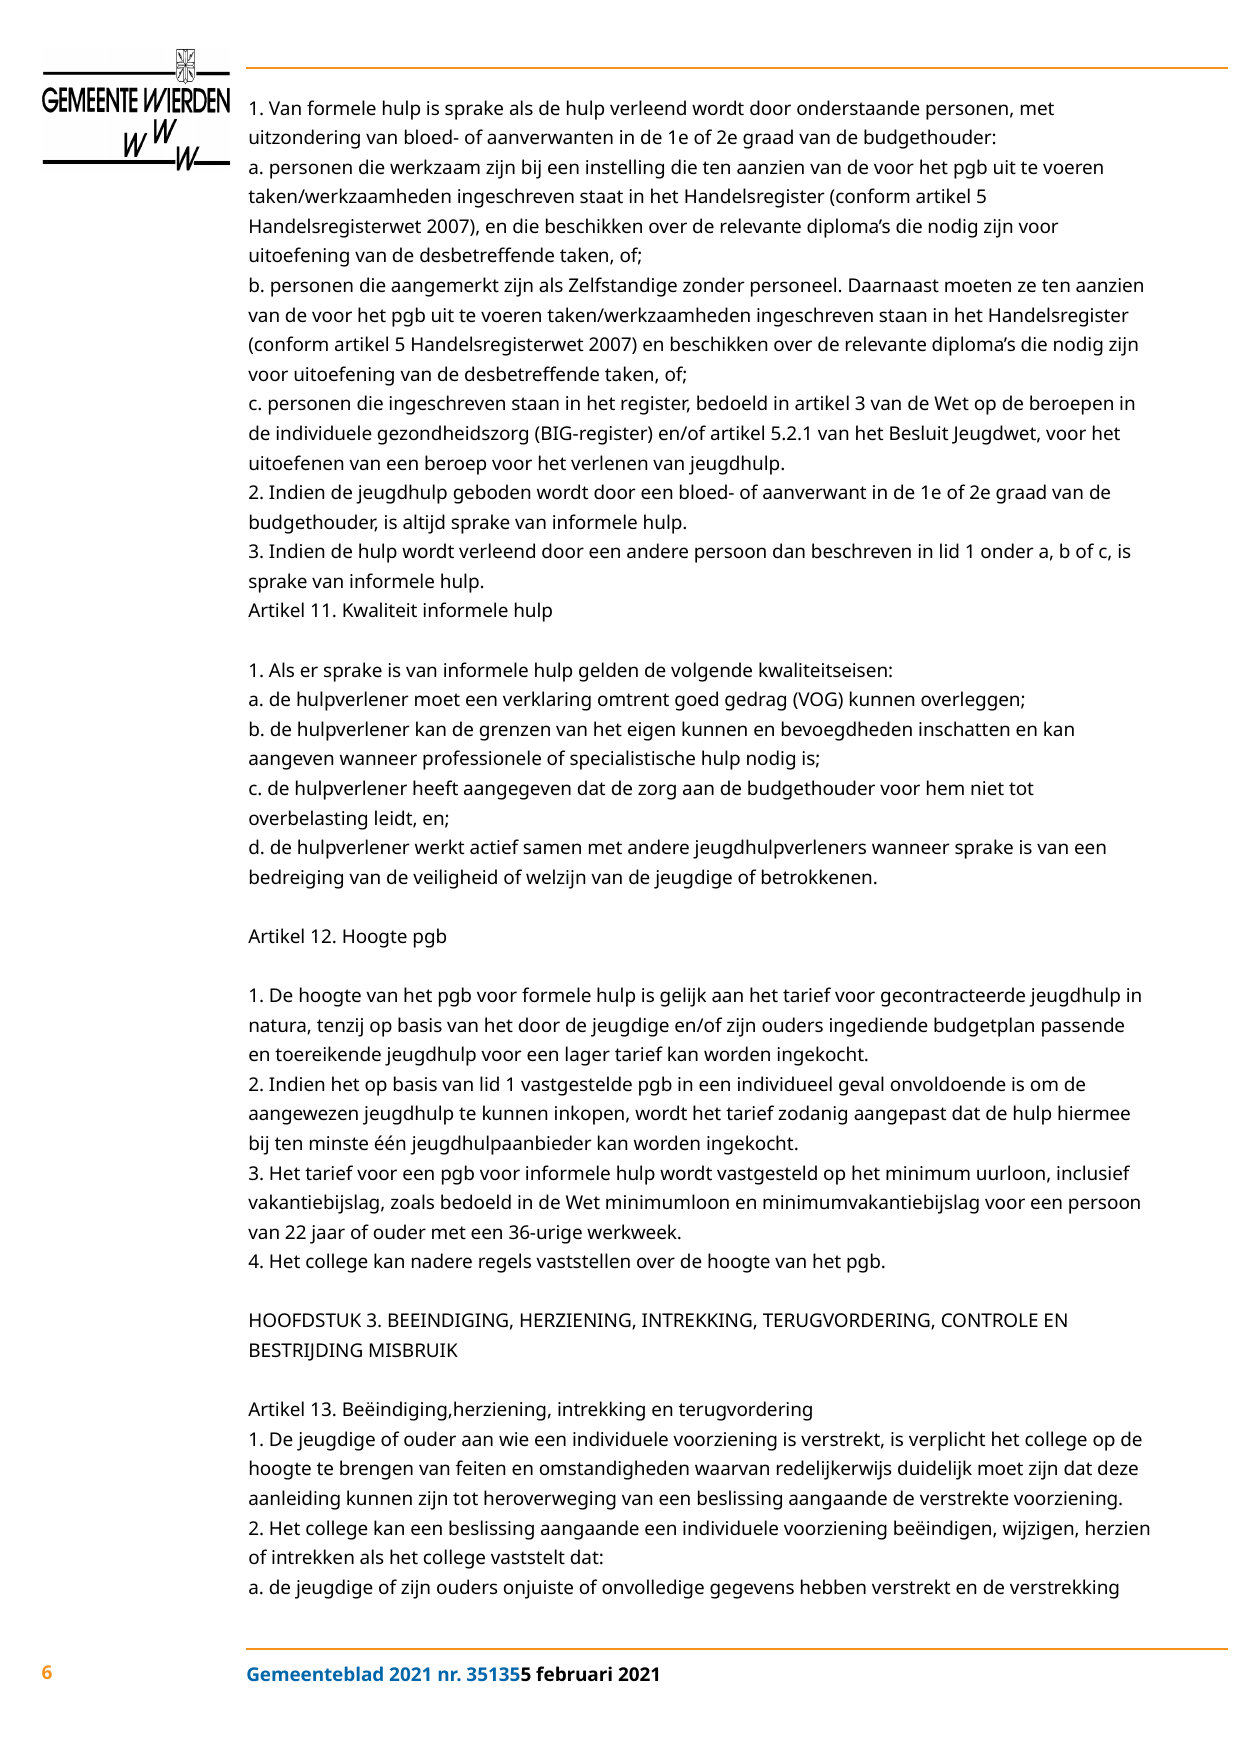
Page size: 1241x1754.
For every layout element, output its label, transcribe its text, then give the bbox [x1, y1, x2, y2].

text 1. Als er sprake is van informele hulp gelden de volgende kwaliteitseisen: [248, 657, 1152, 683]
text Artikel 12. Hoogte pgb [248, 923, 1152, 949]
text 2. Indien de jeugdhulp geboden wordt door een bloed- of aanverwant in de 1e of 2e graad van de budgethouder, is altijd sprake van informele hulp. [248, 479, 1152, 535]
text HOOFDSTUK 3. BEEINDIGING, HERZIENING, INTREKKING, TERUGVORDERING, CONTROLE EN BESTRIJDING MISBRUIK [248, 1308, 1152, 1363]
text a. de hulpverlener moet een verklaring omtrent goed gedrag (VOG) kunnen overleggen; [248, 686, 1152, 712]
text 3. Indien de hulp wordt verleend door een andere persoon dan beschreven in lid 1 onder a, b of c, is sprake van informele hulp. [248, 538, 1152, 594]
text 4. Het college kan nadere regels vaststellen over de hoogte van het pgb. [248, 1248, 1152, 1274]
text Artikel 11. Kwaliteit informele hulp [248, 598, 1152, 623]
text 3. Het tarief voor een pgb voor informele hulp wordt vastgesteld op het minimum uurloon, inclusief vakantiebijslag, zoals bedoeld in de Wet minimumloon en minimumvakantiebijslag voor een persoon van 22 jaar of ouder met een 36-urige werkweek. [248, 1160, 1152, 1245]
text c. personen die ingeschreven staan in het register, bedoeld in artikel 3 van de Wet op de beroepen in de individuele gezondheidszorg (BIG-register) en/of artikel 5.2.1 van het Besluit Jeugdwet, voor het uitoefenen van een beroep voor het verlenen van jeugdhulp. [248, 391, 1152, 476]
text b. personen die aangemerkt zijn als Zelfstandige zonder personeel. Daarnaast moeten ze ten aanzien van de voor het pgb uit te voeren taken/werkzaamheden ingeschreven staan in het Handelsregister (conform artikel 5 Handelsregisterwet 2007) en beschikken over de relevante diploma’s die nodig zijn voor uitoefening van de desbetreffende taken, of; [248, 272, 1152, 387]
text 1. De jeugdige of ouder aan wie een individuele voorziening is verstrekt, is verplicht het college op de hoogte te brengen van feiten en omstandigheden waarvan redelijkerwijs duidelijk moet zijn dat deze aanleiding kunnen zijn tot heroverweging van een beslissing aangaande de verstrekte voorziening. [248, 1426, 1152, 1511]
text d. de hulpverlener werkt actief samen met andere jeugdhulpverleners wanneer sprake is van een bedreiging van de veiligheid of welzijn van de jeugdige of betrokkenen. [248, 834, 1152, 890]
text Artikel 13. Beëindiging,herziening, intrekking en terugvordering [248, 1396, 1152, 1422]
text 2. Het college kan een beslissing aangaande een individuele voorziening beëindigen, wijzigen, herzien of intrekken als het college vaststelt dat: [248, 1515, 1152, 1570]
text 1. Van formele hulp is sprake als de hulp verleend wordt door onderstaande personen, met uitzondering van bloed- of aanverwanten in de 1e of 2e graad van de budgethouder: [248, 95, 1152, 150]
text 1. De hoogte van het pgb voor formele hulp is gelijk aan het tarief voor gecontracteerde jeugdhulp in natura, tenzij op basis van het door de jeugdige en/of zijn ouders ingediende budgetplan passende en toereikende jeugdhulp voor een lager tarief kan worden ingekocht. [248, 982, 1152, 1067]
text b. de hulpverlener kan de grenzen van het eigen kunnen en bevoegdheden inschatten en kan aangeven wanneer professionele of specialistische hulp nodig is; [248, 716, 1152, 771]
text c. de hulpverlener heeft aangegeven dat de zorg aan de budgethouder voor hem niet tot overbelasting leidt, en; [248, 775, 1152, 831]
text a. personen die werkzaam zijn bij een instelling die ten aanzien van de voor het pgb uit te voeren taken/werkzaamheden ingeschreven staat in het Handelsregister (conform artikel 5 Handelsregisterwet 2007), en die beschikken over de relevante diploma’s die nodig zijn voor uitoefening van de desbetreffende taken, of; [248, 154, 1152, 268]
picture [41, 47, 231, 172]
text 2. Indien het op basis van lid 1 vastgestelde pgb in een individueel geval onvoldoende is om de aangewezen jeugdhulp te kunnen inkopen, wordt het tarief zodanig aangepast dat de hulp hiermee bij ten minste één jeugdhulpaanbieder kan worden ingekocht. [248, 1071, 1152, 1156]
text a. de jeugdige of zijn ouders onjuiste of onvolledige gegevens hebben verstrekt en de verstrekking [248, 1574, 1152, 1600]
